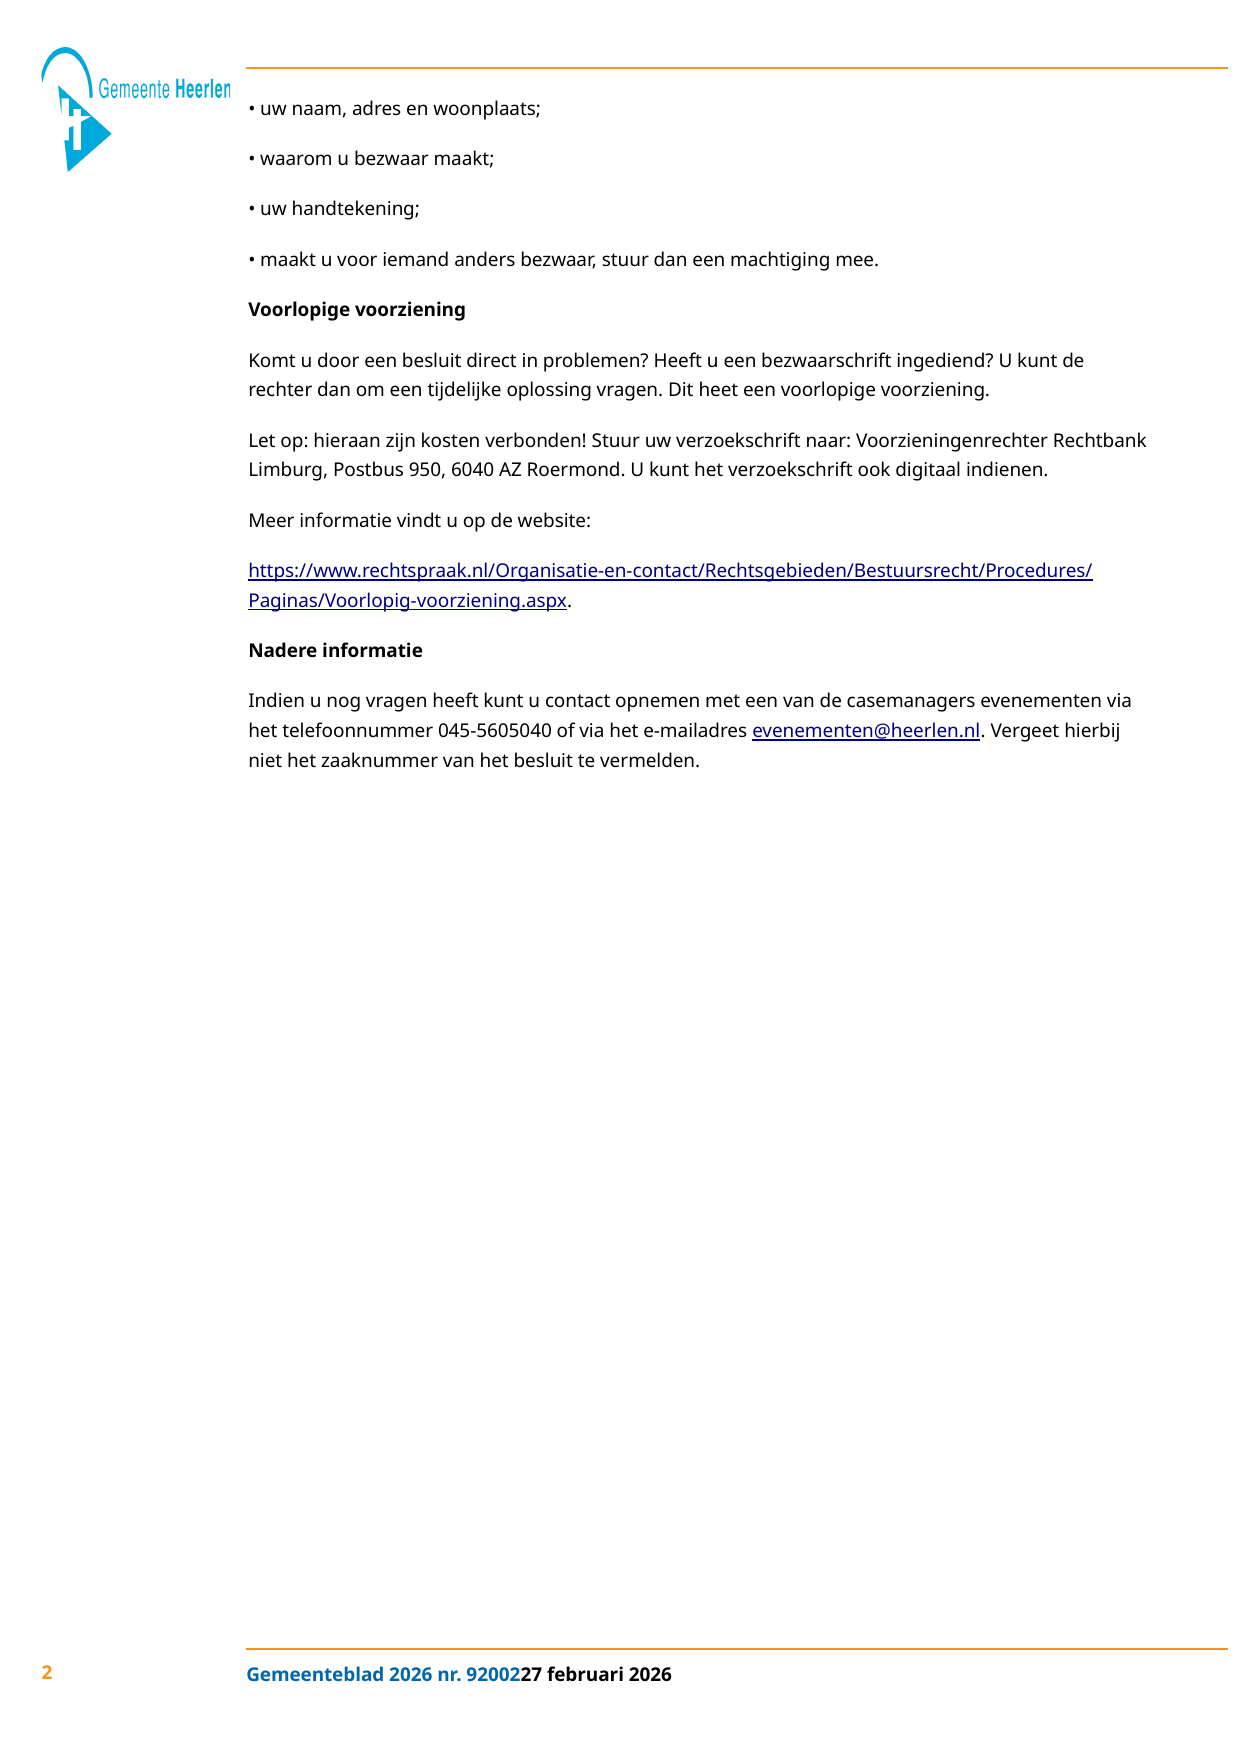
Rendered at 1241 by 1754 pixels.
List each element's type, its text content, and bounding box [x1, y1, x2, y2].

text Indien u nog vragen heeft kunt u contact opnemen met een van de casemanagers evenementen via het telefoonnummer 045-5605040 of via het e-mailadres evenementen@heerlen.nl. Vergeet hierbij niet het zaaknummer van het besluit te vermelden. [248, 688, 1152, 773]
text • maakt u voor iemand anders bezwaar, stuur dan een machtiging mee. [248, 246, 1152, 272]
text • uw naam, adres en woonplaats; [248, 95, 1152, 121]
picture [41, 47, 231, 172]
text Voorlopige voorziening [248, 296, 1152, 322]
text Komt u door een besluit direct in problemen? Heeft u een bezwaarschrift ingediend? U kunt de rechter dan om een tijdelijke oplossing vragen. Dit heet een voorlopige voorziening. [248, 347, 1152, 402]
text https://www.rechtspraak.nl/Organisatie-en-contact/Rechtsgebieden/Bestuursrecht/Procedures/Paginas/Voorlopig-voorziening.aspx. [248, 557, 1152, 613]
text Let op: hieraan zijn kosten verbonden! Stuur uw verzoekschrift naar: Voorzieningenrechter Rechtbank Limburg, Postbus 950, 6040 AZ Roermond. U kunt het verzoekschrift ook digitaal indienen. [248, 427, 1152, 482]
picture [41, 47, 59, 70]
text • waarom u bezwaar maakt; [248, 145, 1152, 171]
text Nadere informatie [248, 637, 1152, 663]
text Meer informatie vindt u op de website: [248, 507, 1152, 533]
text • uw handtekening; [248, 196, 1152, 221]
